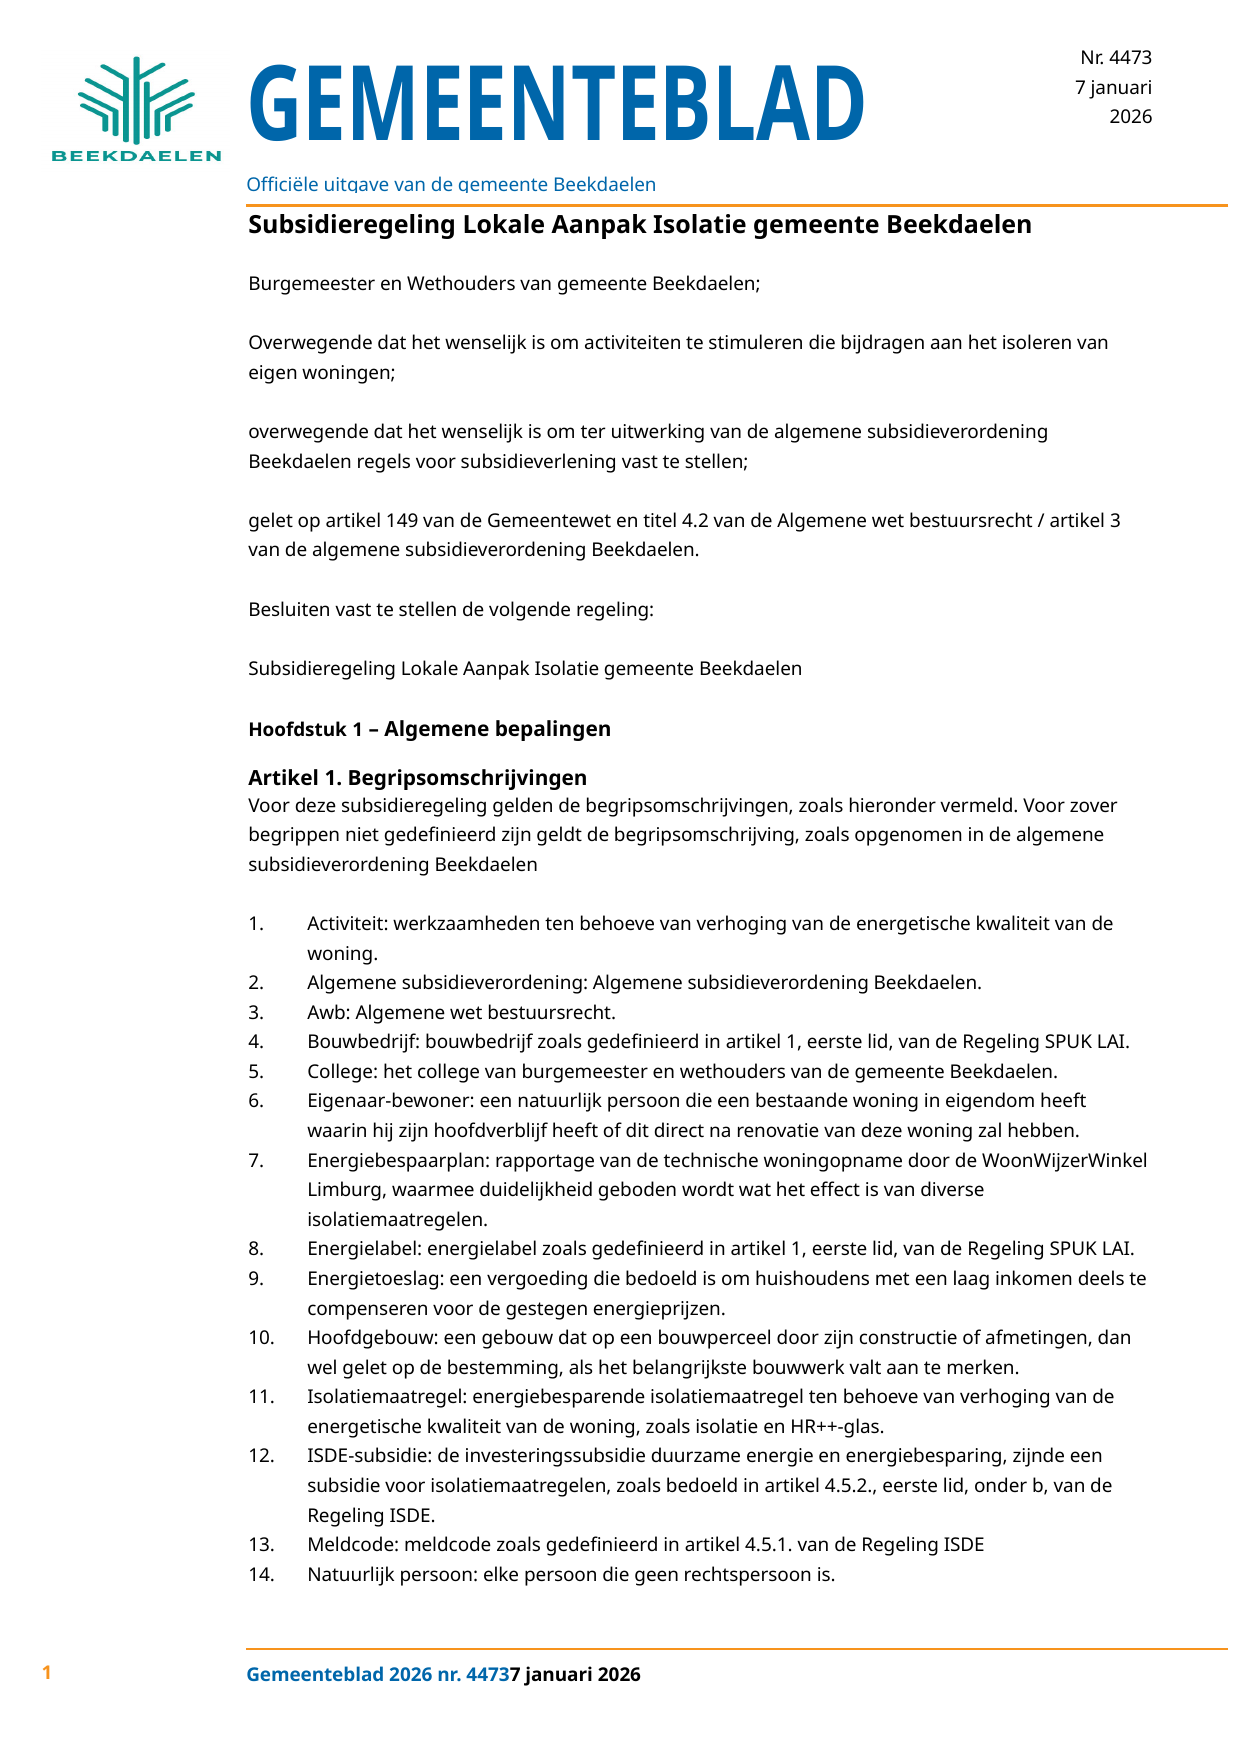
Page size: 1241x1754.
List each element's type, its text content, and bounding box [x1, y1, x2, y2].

list College: het college van burgemeester en wethouders van de gemeente Beekdaelen. [248, 1058, 1152, 1084]
text Overwegende dat het wenselijk is om activiteiten te stimuleren die bijdragen aan het isoleren van eigen woningen; [248, 329, 1152, 385]
text Subsidieregeling Lokale Aanpak Isolatie gemeente Beekdaelen [248, 207, 1152, 241]
list ISDE-subsidie: de investeringssubsidie duurzame energie en energiebesparing, zijnde een subsidie voor isolatiemaatregelen, zoals bedoeld in artikel 4.5.2., eerste lid, onder b, van de Regeling ISDE. [248, 1443, 1152, 1527]
text gelet op artikel 149 van de Gemeentewet en titel 4.2 van de Algemene wet bestuursrecht / artikel 3 van de algemene subsidieverordening Beekdaelen. [248, 507, 1152, 562]
list Energietoeslag: een vergoeding die bedoeld is om huishoudens met een laag inkomen deels te compenseren voor de gestegen energieprijzen. [248, 1265, 1152, 1320]
list Awb: Algemene wet bestuursrecht. [248, 999, 1152, 1024]
list Algemene subsidieverordening: Algemene subsidieverordening Beekdaelen. [248, 969, 1152, 995]
list Bouwbedrijf: bouwbedrijf zoals gedefinieerd in artikel 1, eerste lid, van de Regeling SPUK LAI. [248, 1028, 1152, 1054]
text Burgemeester en Wethouders van gemeente Beekdaelen; [248, 270, 1152, 296]
text Artikel 1. Begripsomschrijvingen [248, 763, 1152, 792]
picture [41, 47, 231, 172]
list Eigenaar-bewoner: een natuurlijk persoon die een bestaande woning in eigendom heeft waarin hij zijn hoofdverblijf heeft of dit direct na renovatie van deze woning zal hebben. [248, 1088, 1152, 1143]
list Energiebespaarplan: rapportage van de technische woningopname door de WoonWijzerWinkel Limburg, waarmee duidelijkheid geboden wordt wat het effect is van diverse isolatiemaatregelen. [248, 1147, 1152, 1232]
text Hoofdstuk 1 – Algemene bepalingen [248, 714, 1152, 742]
list Activiteit: werkzaamheden ten behoeve van verhoging van de energetische kwaliteit van de woning. [248, 910, 1152, 965]
list Natuurlijk persoon: elke persoon die geen rechtspersoon is. [248, 1561, 1152, 1587]
list Energielabel: energielabel zoals gedefinieerd in artikel 1, eerste lid, van de Regeling SPUK LAI. [248, 1236, 1152, 1261]
list Meldcode: meldcode zoals gedefinieerd in artikel 4.5.1. van de Regeling ISDE [248, 1531, 1152, 1557]
text Besluiten vast te stellen de volgende regeling: [248, 596, 1152, 621]
list Isolatiemaatregel: energiebesparende isolatiemaatregel ten behoeve van verhoging van de energetische kwaliteit van de woning, zoals isolatie en HR++-glas. [248, 1383, 1152, 1439]
text overwegende dat het wenselijk is om ter uitwerking van de algemene subsidieverordening Beekdaelen regels voor subsidieverlening vast te stellen; [248, 418, 1152, 473]
list Hoofdgebouw: een gebouw dat op een bouwperceel door zijn constructie of afmetingen, dan wel gelet op de bestemming, als het belangrijkste bouwwerk valt aan te merken. [248, 1324, 1152, 1379]
text Voor deze subsidieregeling gelden de begripsomschrijvingen, zoals hieronder vermeld. Voor zover begrippen niet gedefinieerd zijn geldt de begripsomschrijving, zoals opgenomen in de algemene subsidieverordening Beekdaelen [248, 792, 1152, 877]
text Subsidieregeling Lokale Aanpak Isolatie gemeente Beekdaelen [248, 655, 1152, 681]
